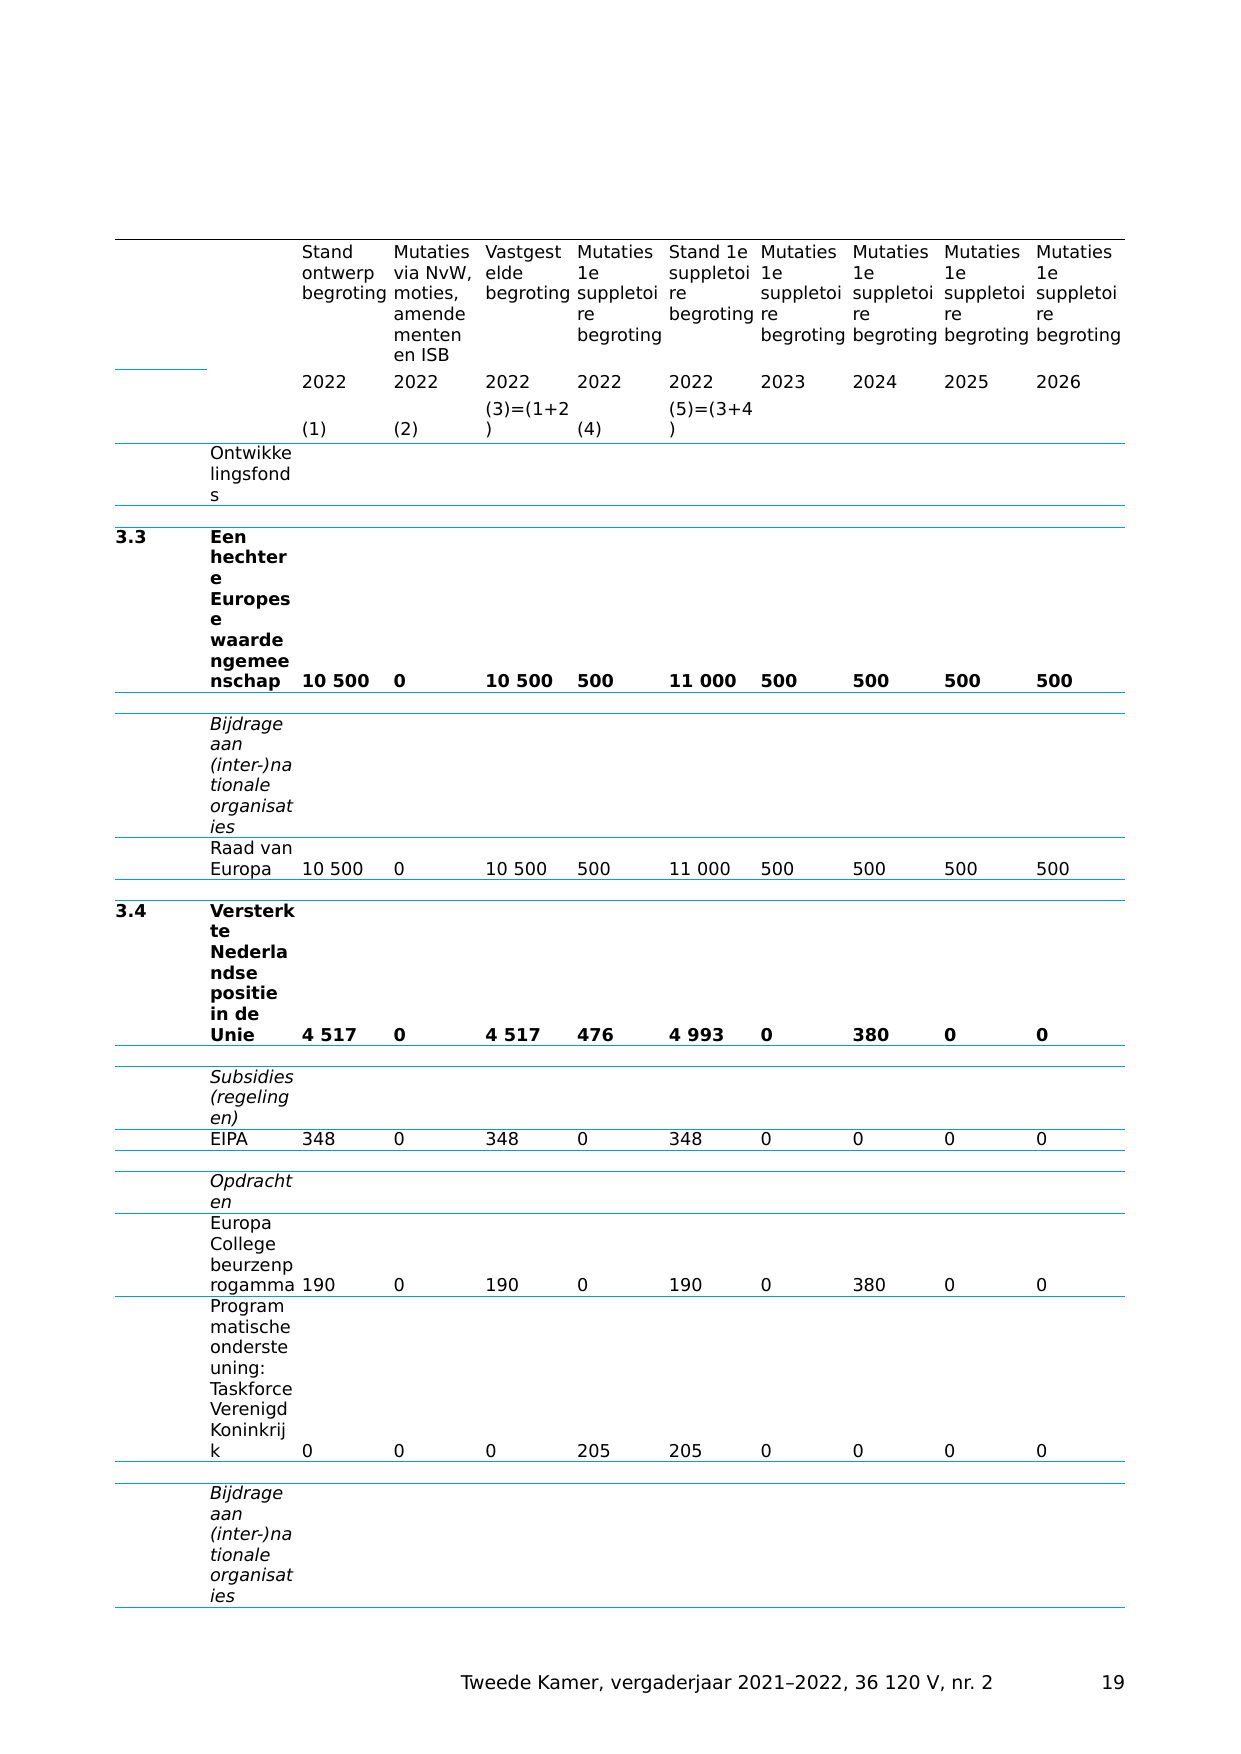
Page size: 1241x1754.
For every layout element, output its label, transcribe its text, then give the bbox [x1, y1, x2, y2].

table_cell [758, 693, 849, 713]
table_cell [115, 1046, 207, 1066]
table_cell Mutaties 1e suppletoire begroting [574, 240, 666, 369]
table_cell [1033, 714, 1125, 837]
table_cell [941, 1484, 1033, 1607]
table_cell [1033, 396, 1125, 443]
table_cell 500 [574, 528, 666, 692]
table_cell [482, 1172, 574, 1213]
table_cell [849, 1046, 941, 1066]
table_cell 500 [574, 838, 666, 879]
table_cell [299, 1067, 390, 1129]
table_cell [666, 1046, 757, 1066]
table_cell [390, 880, 482, 900]
table_cell [299, 693, 390, 713]
table_cell [299, 1462, 390, 1482]
table_cell [941, 1462, 1033, 1482]
table_cell [482, 1462, 574, 1482]
table_cell [207, 506, 299, 526]
table_cell [666, 1484, 757, 1607]
table_cell [207, 396, 299, 443]
table_cell [482, 693, 574, 713]
table_cell 0 [941, 1214, 1033, 1296]
table_cell Bijdrage aan (inter-)nationale organisaties [207, 714, 299, 837]
table_cell [390, 1151, 482, 1171]
table_cell [574, 714, 666, 837]
table_cell [115, 1151, 207, 1171]
table_cell [849, 444, 941, 505]
table_cell 0 [390, 901, 482, 1045]
table_cell 190 [299, 1214, 390, 1296]
table_cell [115, 370, 207, 396]
table_cell Mutaties 1e suppletoire begroting [758, 240, 849, 369]
table_cell [574, 1484, 666, 1607]
table_cell 0 [1033, 1297, 1125, 1461]
table_cell 2022 [390, 369, 482, 396]
table_cell [115, 1297, 207, 1461]
table_cell [1033, 1462, 1125, 1482]
table_cell Stand 1e suppletoire begroting [666, 240, 757, 369]
table_cell 2022 [299, 369, 390, 396]
table_cell [574, 1151, 666, 1171]
table_cell Subsidies (regelingen) [207, 1067, 299, 1129]
table_cell [666, 880, 757, 900]
table_cell 0 [1033, 901, 1125, 1045]
table_cell 3.3 [115, 528, 207, 692]
table_cell 0 [849, 1130, 941, 1150]
table_cell [666, 714, 757, 837]
table_cell [758, 880, 849, 900]
table_cell 0 [390, 1130, 482, 1150]
table_cell [390, 1067, 482, 1129]
table_cell [758, 1046, 849, 1066]
table_cell [115, 1462, 207, 1482]
table_cell 0 [1033, 1130, 1125, 1150]
table_cell [941, 396, 1033, 443]
table_cell [482, 1067, 574, 1129]
table_cell 10 500 [299, 838, 390, 879]
table_cell [758, 1462, 849, 1482]
table_cell [390, 506, 482, 526]
table_cell [666, 1172, 757, 1213]
table_cell 2023 [758, 369, 849, 396]
table_cell [207, 240, 299, 369]
table_cell 10 500 [482, 838, 574, 879]
table_cell [299, 1484, 390, 1607]
table_cell Versterkte Nederlandse positie in de Unie [207, 901, 299, 1045]
table_cell [1033, 1151, 1125, 1171]
table_cell (5)=(3+4) [666, 396, 757, 443]
table_cell [849, 1172, 941, 1213]
table_cell [574, 1046, 666, 1066]
table_cell [666, 444, 757, 505]
table_cell (2) [390, 396, 482, 443]
table_cell Bijdrage aan (inter-)nationale organisaties [207, 1484, 299, 1607]
table_cell [849, 1484, 941, 1607]
table_cell [941, 714, 1033, 837]
table_cell 3.4 [115, 901, 207, 1045]
table_cell 380 [849, 901, 941, 1045]
table_cell 0 [299, 1297, 390, 1461]
table_cell [115, 396, 207, 443]
table_cell Ontwikkelingsfonds [207, 444, 299, 505]
table_cell [758, 714, 849, 837]
table_cell (1) [299, 396, 390, 443]
table_cell [941, 1046, 1033, 1066]
table_cell [390, 444, 482, 505]
table_cell 500 [758, 838, 849, 879]
table_cell Europa College beurzenprogamma [207, 1214, 299, 1296]
table_cell [849, 693, 941, 713]
table_cell [574, 1067, 666, 1129]
table_cell [1033, 1172, 1125, 1213]
table_cell [207, 693, 299, 713]
table_cell [849, 1067, 941, 1129]
table_cell [482, 880, 574, 900]
table_cell [390, 1046, 482, 1066]
table_cell [390, 693, 482, 713]
table_cell 2022 [482, 369, 574, 396]
table_cell [115, 714, 207, 837]
table_cell 500 [941, 528, 1033, 692]
table_cell [115, 1130, 207, 1150]
table_cell [482, 714, 574, 837]
table_cell [115, 444, 207, 505]
table_cell (4) [574, 396, 666, 443]
table_cell [849, 396, 941, 443]
table_cell [299, 506, 390, 526]
table_cell [1033, 506, 1125, 526]
table_cell 2026 [1033, 369, 1125, 396]
table_cell 4 517 [299, 901, 390, 1045]
table_cell [574, 444, 666, 505]
table_cell 0 [941, 1130, 1033, 1150]
table_cell [758, 1484, 849, 1607]
table_cell [941, 880, 1033, 900]
table_cell 0 [758, 1214, 849, 1296]
table_cell 0 [941, 1297, 1033, 1461]
table_cell [941, 1151, 1033, 1171]
table_cell [207, 880, 299, 900]
table_cell [390, 1462, 482, 1482]
table_cell [941, 1067, 1033, 1129]
table_cell [1033, 693, 1125, 713]
table_cell 0 [574, 1130, 666, 1150]
table_cell Mutaties via NvW, moties, amendementen en ISB [390, 240, 482, 369]
table_cell 4 517 [482, 901, 574, 1045]
table_cell 0 [390, 1297, 482, 1461]
table_cell [849, 1462, 941, 1482]
table_cell [666, 1151, 757, 1171]
table_cell 205 [666, 1297, 757, 1461]
table_cell [115, 693, 207, 713]
table_cell [115, 506, 207, 526]
table_cell Stand ontwerp begroting [299, 240, 390, 369]
table_cell [299, 1046, 390, 1066]
table_cell [482, 1484, 574, 1607]
table_cell [666, 506, 757, 526]
table_cell [941, 693, 1033, 713]
table_cell 0 [758, 1297, 849, 1461]
table_cell 0 [390, 528, 482, 692]
table_cell 2024 [849, 369, 941, 396]
table_cell 11 000 [666, 838, 757, 879]
table_cell 0 [758, 901, 849, 1045]
table_cell 2025 [941, 369, 1033, 396]
table_cell [299, 444, 390, 505]
table_cell 500 [1033, 838, 1125, 879]
table_cell [207, 1046, 299, 1066]
table_cell [299, 880, 390, 900]
table_cell [849, 506, 941, 526]
table_cell [1033, 1484, 1125, 1607]
table_cell Opdrachten [207, 1172, 299, 1213]
table_cell 0 [941, 901, 1033, 1045]
table_cell 10 500 [482, 528, 574, 692]
table_cell 4 993 [666, 901, 757, 1045]
table_cell Vastgestelde begroting [482, 240, 574, 369]
table_cell [390, 1484, 482, 1607]
table_cell 190 [666, 1214, 757, 1296]
table_cell [666, 1462, 757, 1482]
table_cell 190 [482, 1214, 574, 1296]
table_cell [207, 369, 299, 396]
table_cell 500 [1033, 528, 1125, 692]
table_cell [849, 880, 941, 900]
table_cell 500 [849, 528, 941, 692]
table_cell [115, 240, 207, 369]
table_cell [941, 1172, 1033, 1213]
table_cell [299, 1172, 390, 1213]
table_cell 348 [666, 1130, 757, 1150]
table_cell EIPA [207, 1130, 299, 1150]
table_cell 500 [758, 528, 849, 692]
table_cell [115, 1214, 207, 1296]
table_cell [574, 506, 666, 526]
table_cell [666, 1067, 757, 1129]
table_cell [758, 444, 849, 505]
table_cell Programmatische ondersteuning: Taskforce Verenigd Koninkrijk [207, 1297, 299, 1461]
table_cell 0 [482, 1297, 574, 1461]
table_cell [207, 1151, 299, 1171]
table_cell 205 [574, 1297, 666, 1461]
table_cell [758, 1067, 849, 1129]
table_cell [849, 1151, 941, 1171]
table_cell 0 [390, 1214, 482, 1296]
table_cell [1033, 880, 1125, 900]
table_cell [482, 506, 574, 526]
table_cell [758, 396, 849, 443]
table_cell Raad van Europa [207, 838, 299, 879]
table_cell 11 000 [666, 528, 757, 692]
table_cell 2022 [666, 369, 757, 396]
table_cell [1033, 1046, 1125, 1066]
table_cell 2022 [574, 369, 666, 396]
table_cell [1033, 444, 1125, 505]
table_cell [390, 714, 482, 837]
table_cell [115, 838, 207, 879]
table_cell 0 [390, 838, 482, 879]
table_cell 0 [758, 1130, 849, 1150]
table_cell [574, 1172, 666, 1213]
table_cell [758, 1172, 849, 1213]
table_cell [758, 506, 849, 526]
table_cell [482, 1151, 574, 1171]
table_cell 380 [849, 1214, 941, 1296]
table_cell [115, 1172, 207, 1213]
table_cell [849, 714, 941, 837]
table_cell 348 [299, 1130, 390, 1150]
table_cell 476 [574, 901, 666, 1045]
table_cell [115, 880, 207, 900]
table_cell 500 [849, 838, 941, 879]
table_cell [574, 1462, 666, 1482]
table_cell 500 [941, 838, 1033, 879]
table_cell [115, 1067, 207, 1129]
table_cell [758, 1151, 849, 1171]
table_cell Mutaties 1e suppletoire begroting [849, 240, 941, 369]
table_cell 10 500 [299, 528, 390, 692]
table_cell [115, 1484, 207, 1607]
table_cell 348 [482, 1130, 574, 1150]
table_header Tabel 10 Budgettaire gevolgen van beleid artikel 3 Effectieve Europese samenwerking (Eerste suppletoire begroting) (bedragen x € 1.000) [115, 191, 1125, 239]
table_cell Mutaties 1e suppletoire begroting [1033, 240, 1125, 369]
table_cell [482, 1046, 574, 1066]
table_cell [482, 444, 574, 505]
table_cell [299, 1151, 390, 1171]
table_cell [941, 506, 1033, 526]
table_cell 0 [849, 1297, 941, 1461]
table_cell 0 [574, 1214, 666, 1296]
table_cell [574, 693, 666, 713]
table_cell [1033, 1067, 1125, 1129]
table_cell 0 [1033, 1214, 1125, 1296]
table_cell [666, 693, 757, 713]
table_cell Een hechtere Europese waardengemeenschap [207, 528, 299, 692]
table_cell [390, 1172, 482, 1213]
table_cell [207, 1462, 299, 1482]
table_cell [574, 880, 666, 900]
table_cell (3)=(1+2) [482, 396, 574, 443]
table_cell [299, 714, 390, 837]
table_cell Mutaties 1e suppletoire begroting [941, 240, 1033, 369]
table_cell [941, 444, 1033, 505]
